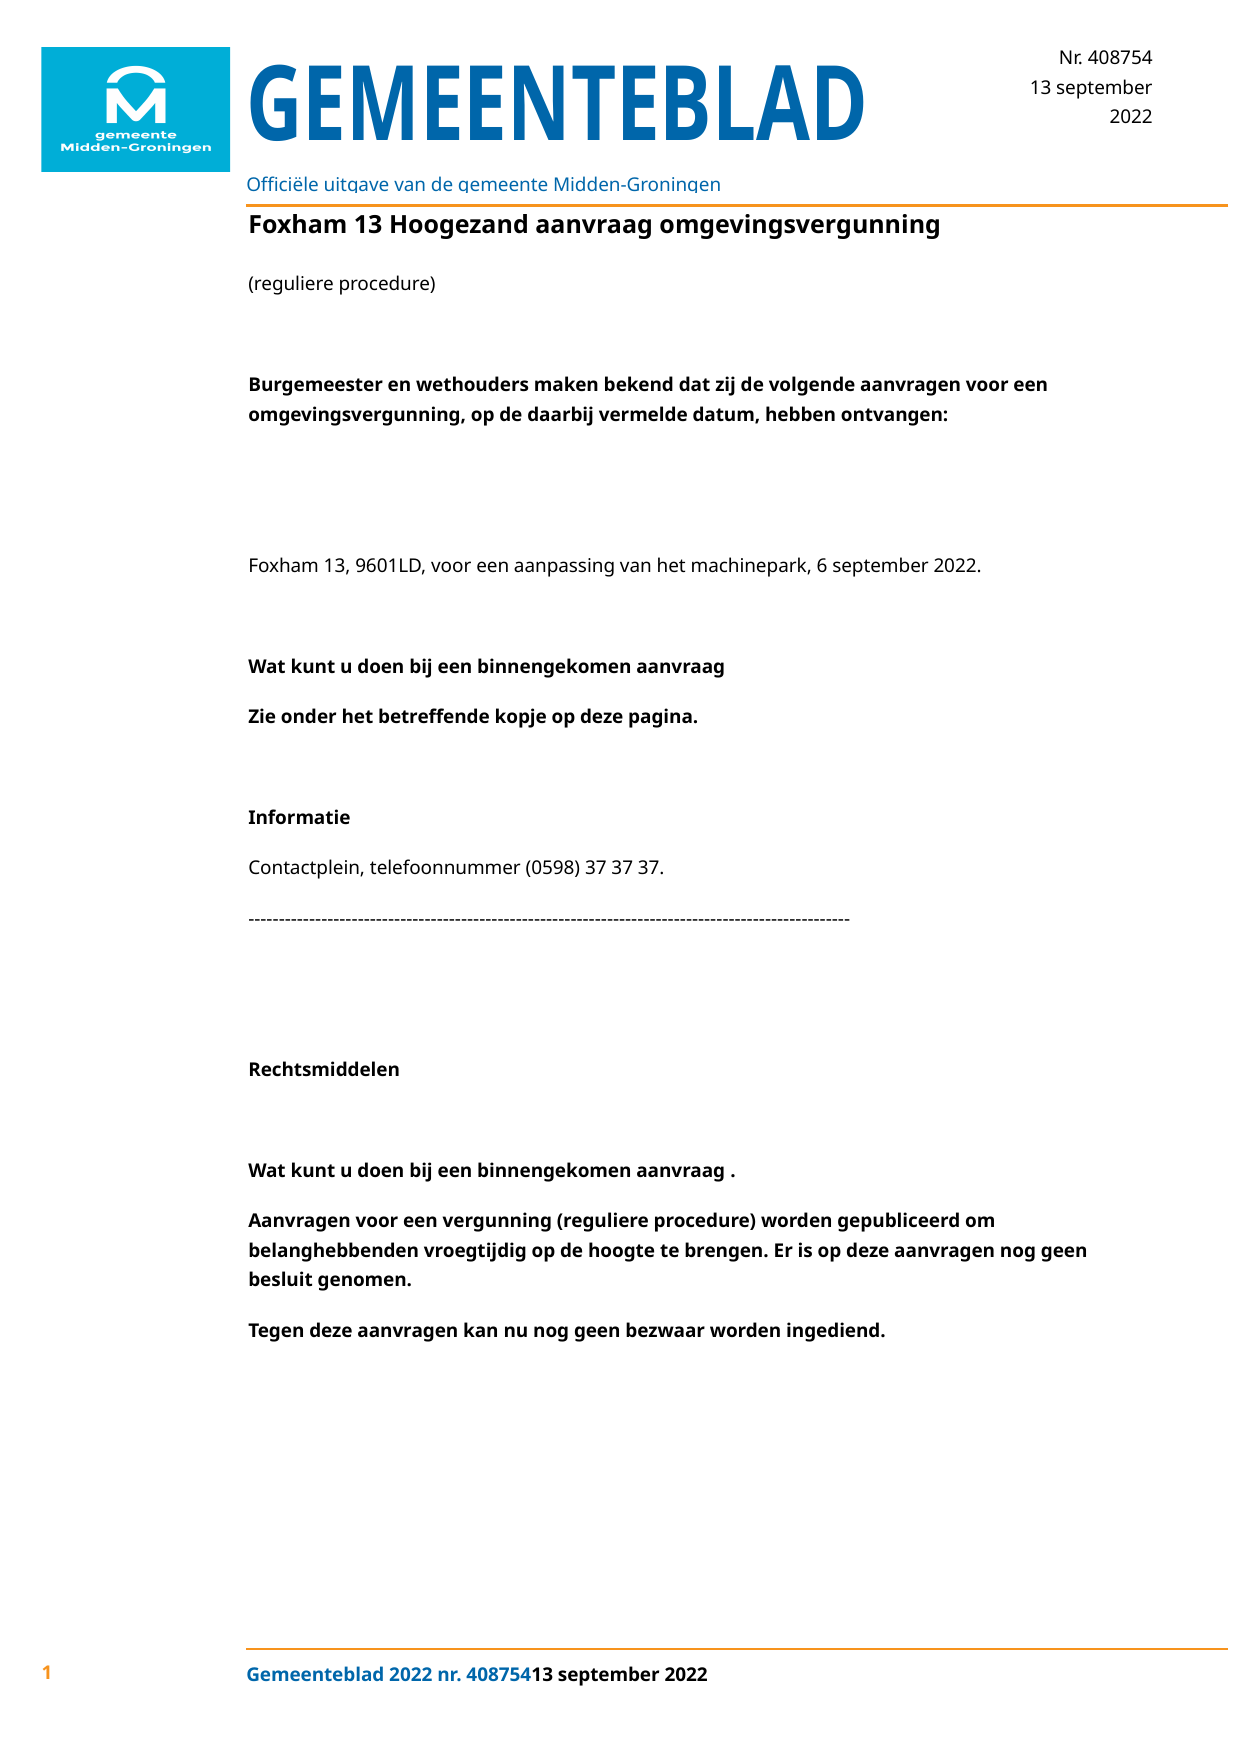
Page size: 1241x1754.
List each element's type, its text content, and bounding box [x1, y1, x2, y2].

text Foxham 13 Hoogezand aanvraag omgevingsvergunning [248, 207, 1152, 241]
text Tegen deze aanvragen kan nu nog geen bezwaar worden ingediend. [248, 1317, 1152, 1343]
picture [107, 89, 165, 122]
text Informatie [248, 804, 1152, 830]
text Wat kunt u doen bij een binnengekomen aanvraag [248, 653, 1152, 678]
picture [108, 66, 164, 82]
text Aanvragen voor een vergunning (reguliere procedure) worden gepubliceerd om belanghebbenden vroegtijdig op de hoogte te brengen. Er is op deze aanvragen nog geen besluit genomen. [248, 1207, 1152, 1292]
text Rechtsmiddelen [248, 1056, 1152, 1082]
text Wat kunt u doen bij een binnengekomen aanvraag . [248, 1157, 1152, 1183]
picture [184, 146, 190, 153]
text --------------------------------------------------------------------------------------------------- [248, 905, 1152, 931]
text Zie onder het betreffende kopje op deze pagina. [248, 703, 1152, 729]
text (reguliere procedure) [248, 270, 1152, 296]
text Foxham 13, 9601LD, voor een aanpassing van het machinepark, 6 september 2022. [248, 552, 1152, 578]
text Burgemeester en wethouders maken bekend dat zij de volgende aanvragen voor een omgevingsvergunning, op de daarbij vermelde datum, hebben ontvangen: [248, 371, 1152, 426]
text Contactplein, telefoonnummer (0598) 37 37 37. [248, 854, 1152, 880]
